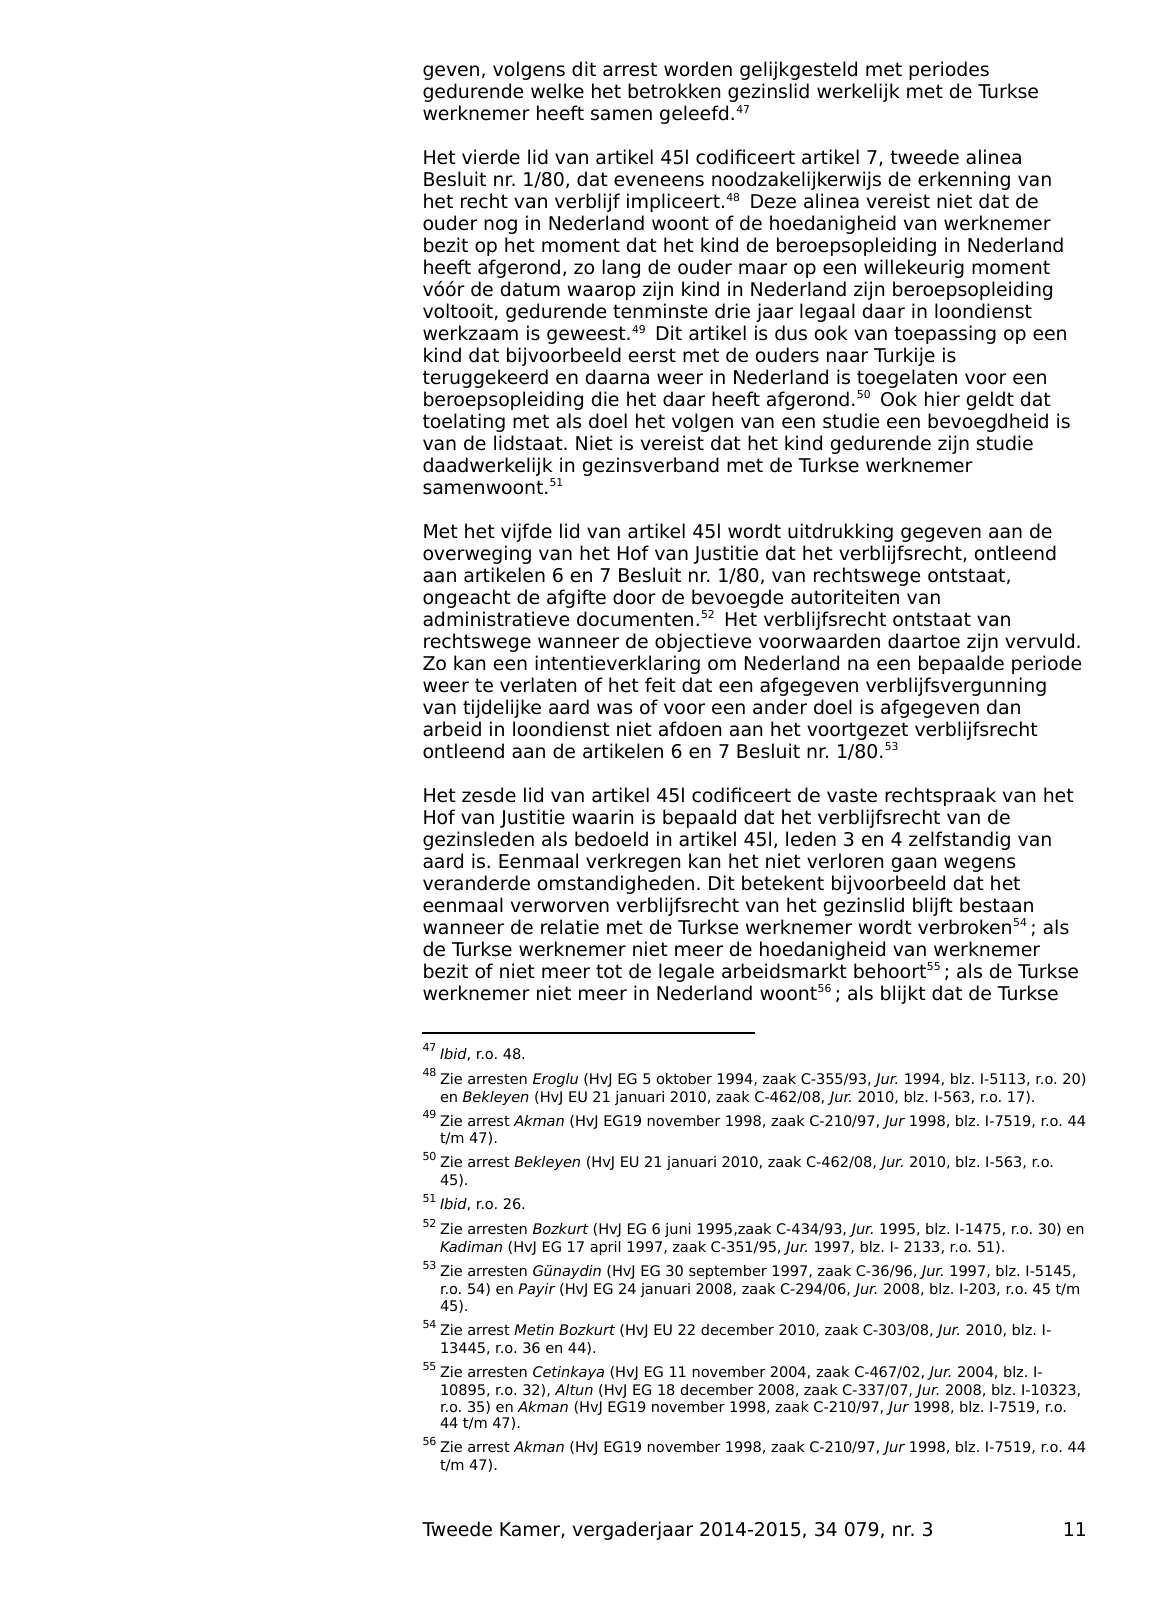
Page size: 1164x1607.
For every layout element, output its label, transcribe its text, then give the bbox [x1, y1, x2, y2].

text Met het vijfde lid van artikel 45l wordt uitdrukking gegeven aan de overweging van het Hof van Justitie dat het verblijfsrecht, ontleend aan artikelen 6 en 7 Besluit nr. 1/80, van rechtswege ontstaat, ongeacht de afgifte door de bevoegde autoriteiten van administratieve documenten. Het verblijfsrecht ontstaat van rechtswege wanneer de objectieve voorwaarden daartoe zijn vervuld. Zo kan een intentieverklaring om Nederland na een bepaalde periode weer te verlaten of het feit dat een afgegeven verblijfsvergunning van tijdelijke aard was of voor een ander doel is afgegeven dan arbeid in loondienst niet afdoen aan het voortgezet verblijfsrecht ontleend aan de artikelen 6 en 7 Besluit nr. 1/80. [422, 521, 1087, 763]
text Het zesde lid van artikel 45l codificeert de vaste rechtspraak van het Hof van Justitie waarin is bepaald dat het verblijfsrecht van de gezinsleden als bedoeld in artikel 45l, leden 3 en 4 zelfstandig van aard is. Eenmaal verkregen kan het niet verloren gaan wegens veranderde omstandigheden. Dit betekent bijvoorbeeld dat het eenmaal verworven verblijfsrecht van het gezinslid blijft bestaan wanneer de relatie met de Turkse werknemer wordt verbroken; als de Turkse werknemer niet meer de hoedanigheid van werknemer bezit of niet meer tot de legale arbeidsmarkt behoort; als de Turkse werknemer niet meer in Nederland woont; als blijkt dat de Turkse [422, 785, 1087, 1005]
text Zie arrest Akman (HvJ EG19 november 1998, zaak C-210/97, Jur 1998, blz. I-7519, r.o. 44 t/m 47). [422, 1108, 1087, 1147]
text Zie arrest Akman (HvJ EG19 november 1998, zaak C-210/97, Jur 1998, blz. I-7519, r.o. 44 t/m 47). [422, 1435, 1087, 1474]
text Zie arrest Metin Bozkurt (HvJ EU 22 december 2010, zaak C-303/08, Jur. 2010, blz. I-13445, r.o. 36 en 44). [422, 1318, 1087, 1357]
text geven, volgens dit arrest worden gelijkgesteld met periodes gedurende welke het betrokken gezinslid werkelijk met de Turkse werknemer heeft samen geleefd. [422, 59, 1087, 125]
text Zie arrest Bekleyen (HvJ EU 21 januari 2010, zaak C-462/08, Jur. 2010, blz. I-563, r.o. 45). [422, 1150, 1087, 1189]
text Ibid, r.o. 26. [422, 1192, 1087, 1214]
text Zie arresten Günaydin (HvJ EG 30 september 1997, zaak C-36/96, Jur. 1997, blz. I-5145, r.o. 54) en Payir (HvJ EG 24 januari 2008, zaak C-294/06, Jur. 2008, blz. I-203, r.o. 45 t/m 45). [422, 1259, 1087, 1315]
text Zie arresten Cetinkaya (HvJ EG 11 november 2004, zaak C-467/02, Jur. 2004, blz. I-10895, r.o. 32), Altun (HvJ EG 18 december 2008, zaak C-337/07, Jur. 2008, blz. I-10323, r.o. 35) en Akman (HvJ EG19 november 1998, zaak C-210/97, Jur 1998, blz. I-7519, r.o. 44 t/m 47). [422, 1360, 1087, 1432]
text Ibid, r.o. 48. [422, 1042, 1087, 1064]
text Zie arresten Bozkurt (HvJ EG 6 juni 1995,zaak C-434/93, Jur. 1995, blz. I-1475, r.o. 30) en Kadiman (HvJ EG 17 april 1997, zaak C-351/95, Jur. 1997, blz. I- 2133, r.o. 51). [422, 1217, 1087, 1256]
text Zie arresten Eroglu (HvJ EG 5 oktober 1994, zaak C-355/93, Jur. 1994, blz. I-5113, r.o. 20) en Bekleyen (HvJ EU 21 januari 2010, zaak C-462/08, Jur. 2010, blz. I-563, r.o. 17). [422, 1067, 1087, 1106]
text Het vierde lid van artikel 45l codificeert artikel 7, tweede alinea Besluit nr. 1/80, dat eveneens noodzakelijkerwijs de erkenning van het recht van verblijf impliceert. Deze alinea vereist niet dat de ouder nog in Nederland woont of de hoedanigheid van werknemer bezit op het moment dat het kind de beroepsopleiding in Nederland heeft afgerond, zo lang de ouder maar op een willekeurig moment vóór de datum waarop zijn kind in Nederland zijn beroepsopleiding voltooit, gedurende tenminste drie jaar legaal daar in loondienst werkzaam is geweest. Dit artikel is dus ook van toepassing op een kind dat bijvoorbeeld eerst met de ouders naar Turkije is teruggekeerd en daarna weer in Nederland is toegelaten voor een beroepsopleiding die het daar heeft afgerond. Ook hier geldt dat toelating met als doel het volgen van een studie een bevoegdheid is van de lidstaat. Niet is vereist dat het kind gedurende zijn studie daadwerkelijk in gezinsverband met de Turkse werknemer samenwoont. [422, 147, 1087, 499]
